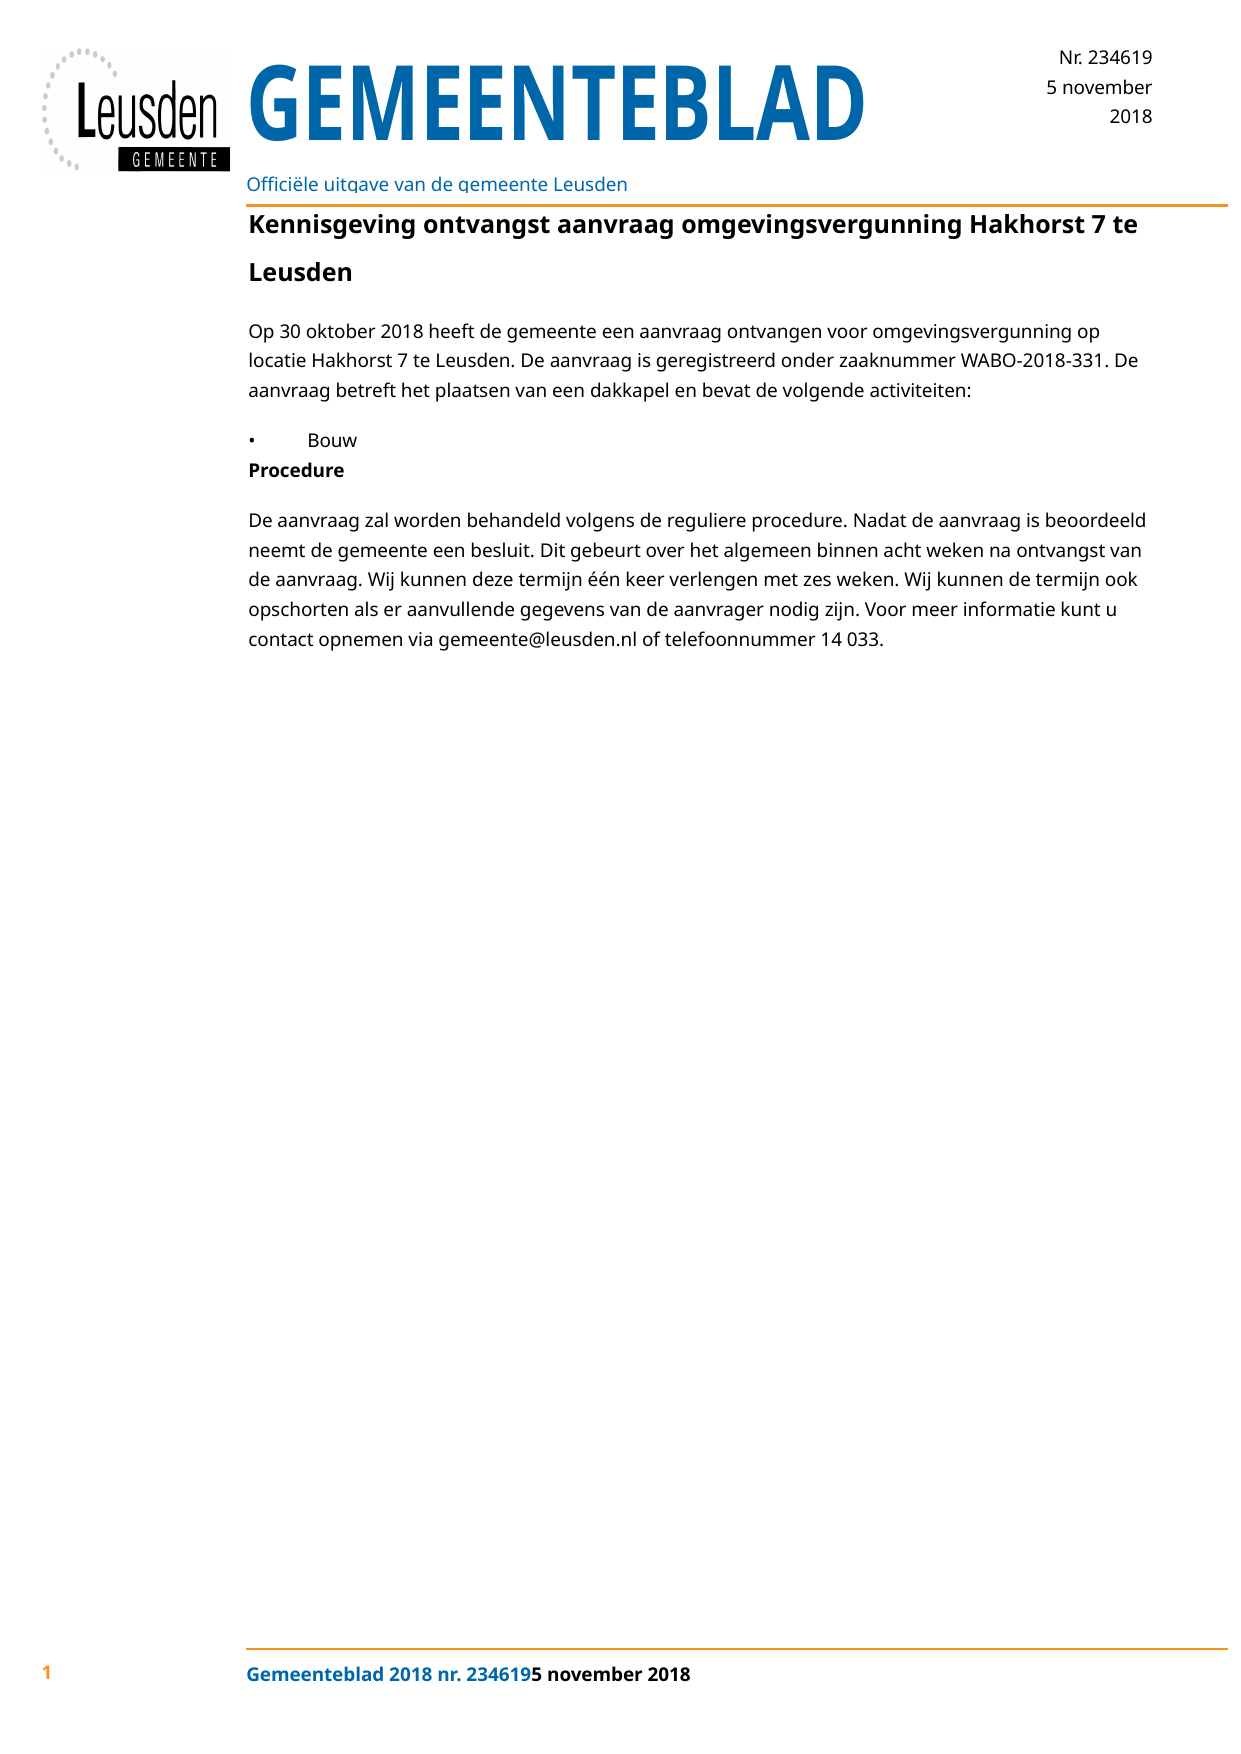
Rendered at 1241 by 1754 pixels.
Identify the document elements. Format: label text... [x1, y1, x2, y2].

text Op 30 oktober 2018 heeft de gemeente een aanvraag ontvangen voor omgevingsvergunning op locatie Hakhorst 7 te Leusden. De aanvraag is geregistreerd onder zaaknummer WABO-2018-331. De aanvraag betreft het plaatsen van een dakkapel en bevat de volgende activiteiten: [248, 318, 1152, 403]
text Kennisgeving ontvangst aanvraag omgevingsvergunning Hakhorst 7 te Leusden [248, 207, 1152, 288]
picture [41, 47, 231, 172]
text Procedure [248, 457, 1152, 483]
list Bouw [248, 427, 1152, 453]
text De aanvraag zal worden behandeld volgens de reguliere procedure. Nadat de aanvraag is beoordeeld neemt de gemeente een besluit. Dit gebeurt over het algemeen binnen acht weken na ontvangst van de aanvraag. Wij kunnen deze termijn één keer verlengen met zes weken. Wij kunnen de termijn ook opschorten als er aanvullende gegevens van de aanvrager nodig zijn. Voor meer informatie kunt u contact opnemen via gemeente@leusden.nl of telefoonnummer 14 033. [248, 507, 1152, 652]
